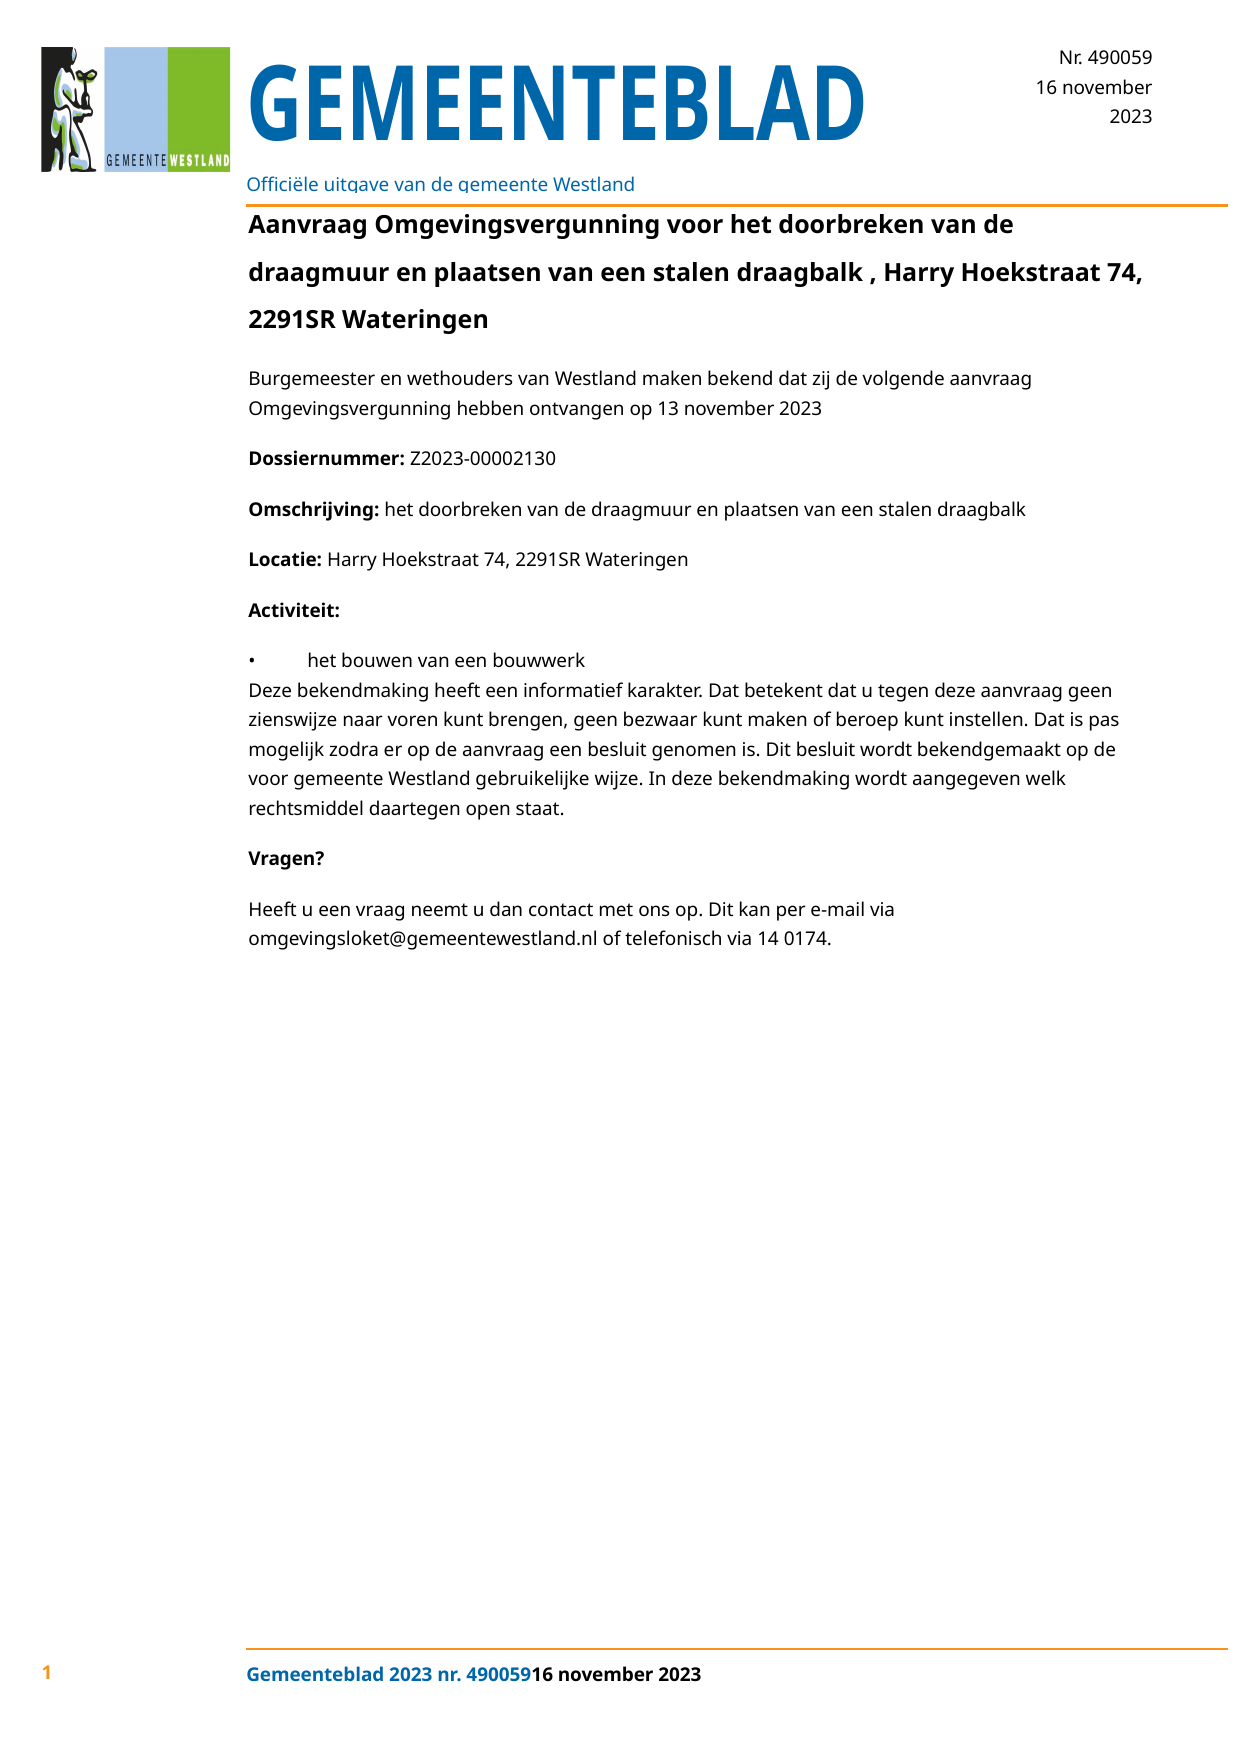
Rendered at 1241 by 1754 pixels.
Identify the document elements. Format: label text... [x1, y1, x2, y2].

text Locatie: Harry Hoekstraat 74, 2291SR Wateringen [248, 546, 1152, 572]
text Burgemeester en wethouders van Westland maken bekend dat zij de volgende aanvraag Omgevingsvergunning hebben ontvangen op 13 november 2023 [248, 366, 1152, 421]
text Vragen? [248, 846, 1152, 871]
text Omschrijving: het doorbreken van de draagmuur en plaatsen van een stalen draagbalk [248, 496, 1152, 522]
text Activiteit: [248, 597, 1152, 622]
text Aanvraag Omgevingsvergunning voor het doorbreken van de draagmuur en plaatsen van een stalen draagbalk , Harry Hoekstraat 74, 2291SR Wateringen [248, 207, 1152, 336]
list het bouwen van een bouwwerk [248, 647, 1152, 673]
text Dossiernummer: Z2023-00002130 [248, 446, 1152, 471]
picture [41, 47, 231, 172]
text Deze bekendmaking heeft een informatief karakter. Dat betekent dat u tegen deze aanvraag geen zienswijze naar voren kunt brengen, geen bezwaar kunt maken of beroep kunt instellen. Dat is pas mogelijk zodra er op de aanvraag een besluit genomen is. Dit besluit wordt bekendgemaakt op de voor gemeente Westland gebruikelijke wijze. In deze bekendmaking wordt aangegeven welk rechtsmiddel daartegen open staat. [248, 677, 1152, 821]
text Heeft u een vraag neemt u dan contact met ons op. Dit kan per e-mail via omgevingsloket@gemeentewestland.nl of telefonisch via 14 0174. [248, 896, 1152, 951]
